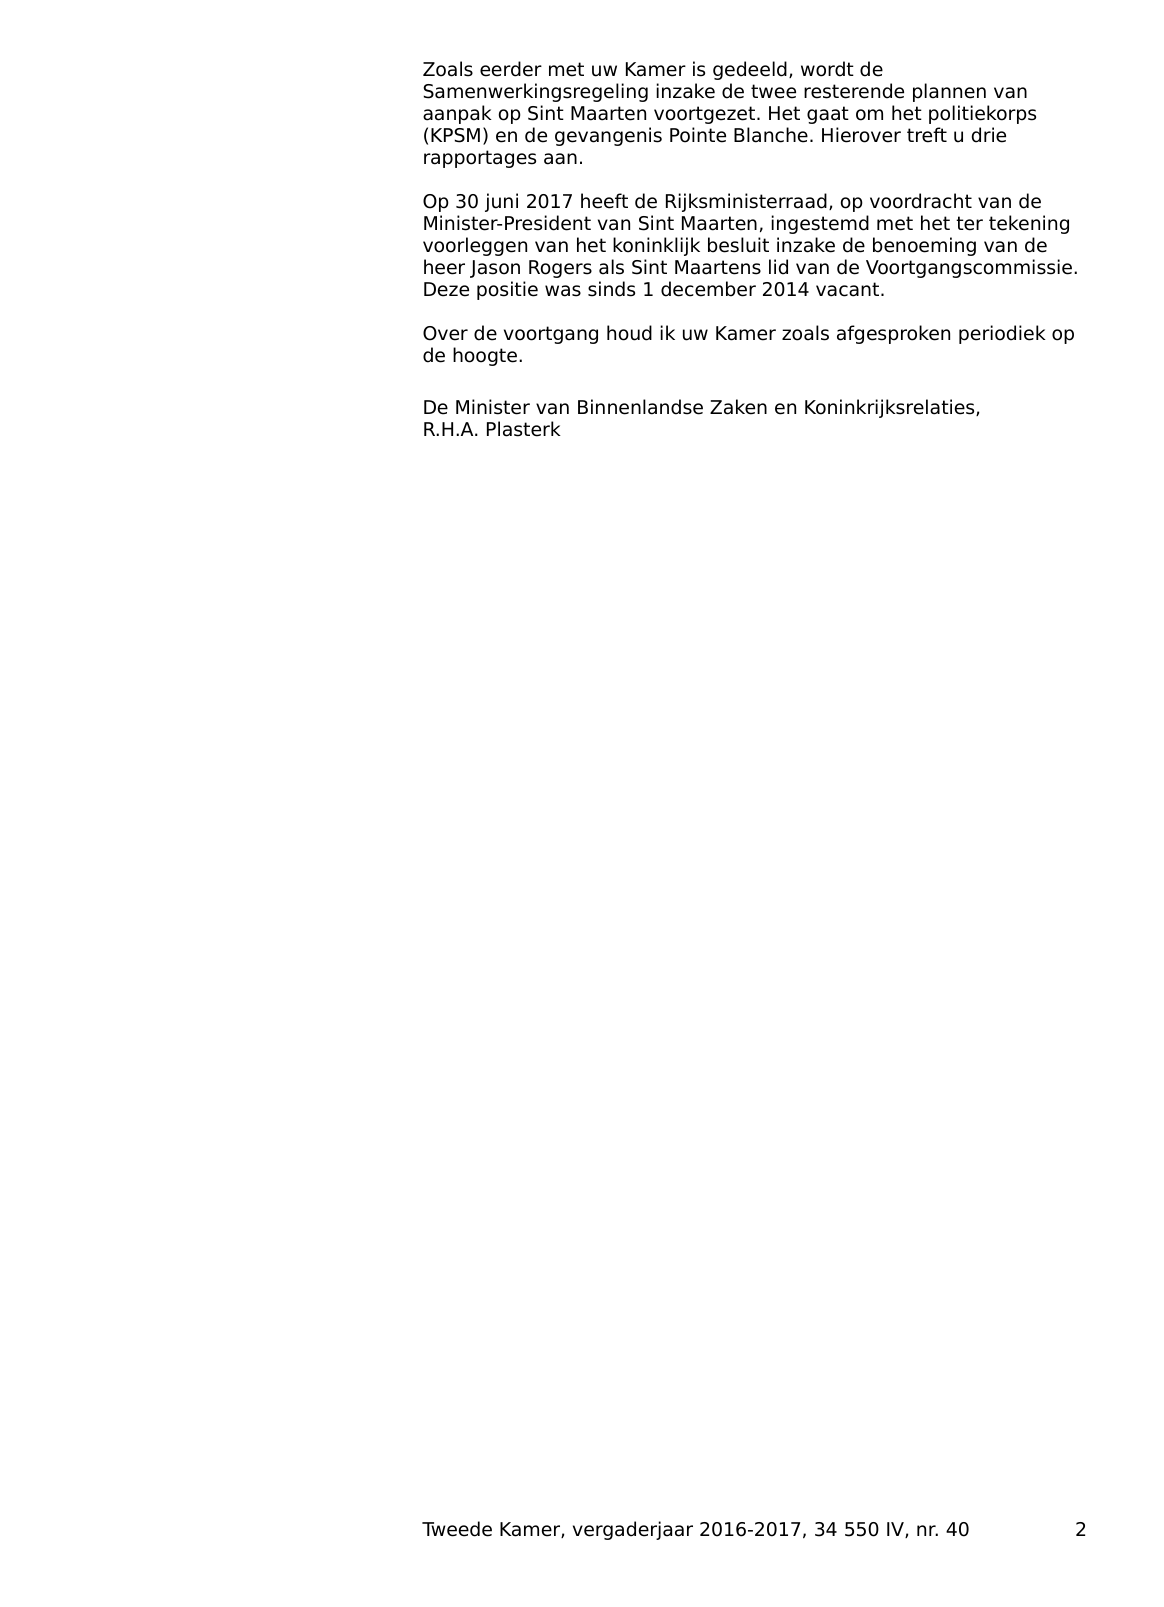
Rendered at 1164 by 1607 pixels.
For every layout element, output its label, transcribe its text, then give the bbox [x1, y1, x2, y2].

text Over de voortgang houd ik uw Kamer zoals afgesproken periodiek op de hoogte. [422, 323, 1087, 367]
text De Minister van Binnenlandse Zaken en Koninkrijksrelaties, R.H.A. Plasterk [422, 397, 1087, 441]
text Zoals eerder met uw Kamer is gedeeld, wordt de Samenwerkingsregeling inzake de twee resterende plannen van aanpak op Sint Maarten voortgezet. Het gaat om het politiekorps (KPSM) en de gevangenis Pointe Blanche. Hierover treft u drie rapportages aan. [422, 59, 1087, 169]
text Op 30 juni 2017 heeft de Rijksministerraad, op voordracht van de Minister-President van Sint Maarten, ingestemd met het ter tekening voorleggen van het koninklijk besluit inzake de benoeming van de heer Jason Rogers als Sint Maartens lid van de Voortgangscommissie. Deze positie was sinds 1 december 2014 vacant. [422, 191, 1087, 301]
